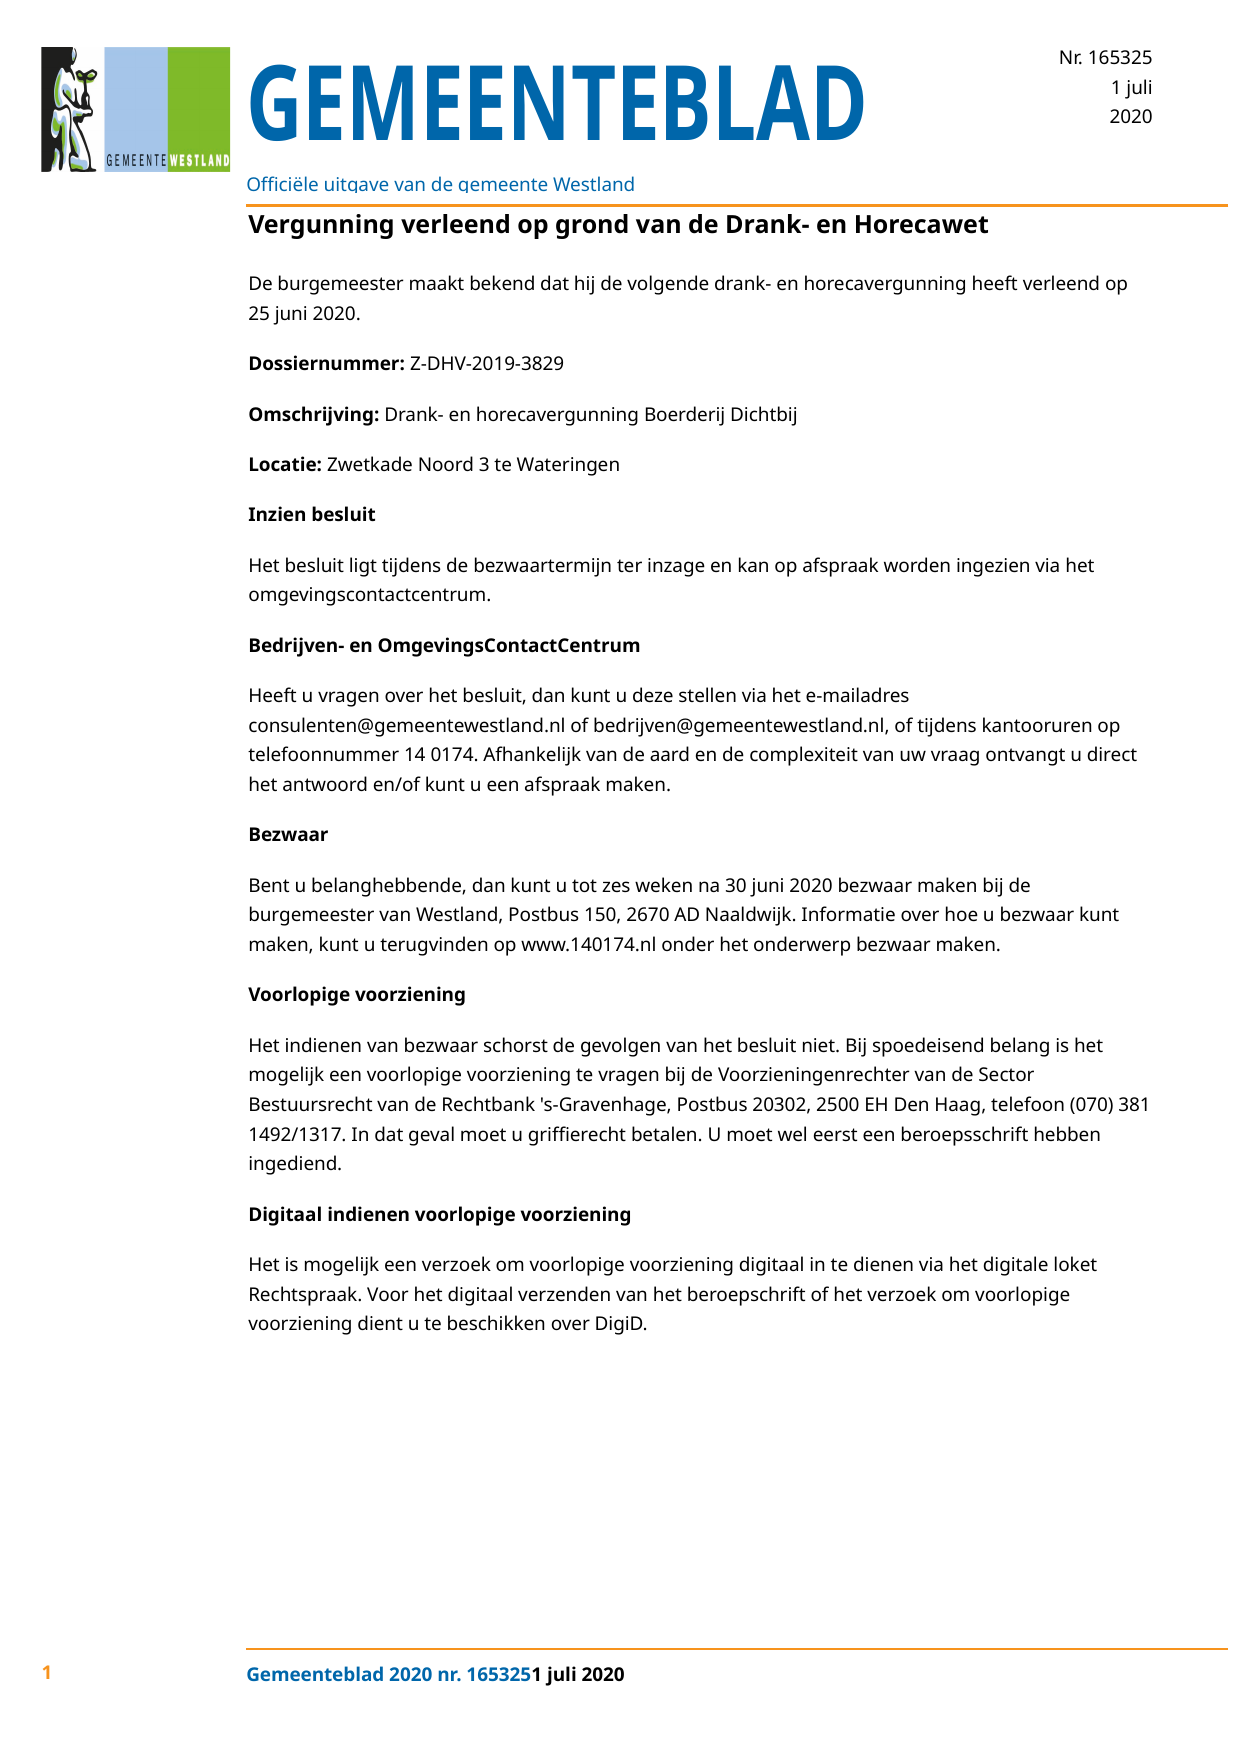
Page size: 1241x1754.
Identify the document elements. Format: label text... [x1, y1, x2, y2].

text Het is mogelijk een verzoek om voorlopige voorziening digitaal in te dienen via het digitale loket Rechtspraak. Voor het digitaal verzenden van het beroepschrift of het verzoek om voorlopige voorziening dient u te beschikken over DigiD. [248, 1251, 1152, 1336]
picture [41, 47, 231, 172]
text Bezwaar [248, 822, 1152, 847]
text Het indienen van bezwaar schorst de gevolgen van het besluit niet. Bij spoedeisend belang is het mogelijk een voorlopige voorziening te vragen bij de Voorzieningenrechter van de Sector Bestuursrecht van de Rechtbank 's-Gravenhage, Postbus 20302, 2500 EH Den Haag, telefoon (070) 381 1492/1317. In dat geval moet u griffierecht betalen. U moet wel eerst een beroepsschrift hebben ingediend. [248, 1032, 1152, 1176]
text Dossiernummer: Z-DHV-2019-3829 [248, 350, 1152, 376]
text Inzien besluit [248, 502, 1152, 527]
text Vergunning verleend op grond van de Drank- en Horecawet [248, 207, 1152, 241]
text Bedrijven- en OmgevingsContactCentrum [248, 632, 1152, 658]
text Digitaal indienen voorlopige voorziening [248, 1201, 1152, 1226]
text Bent u belanghebbende, dan kunt u tot zes weken na 30 juni 2020 bezwaar maken bij de burgemeester van Westland, Postbus 150, 2670 AD Naaldwijk. Informatie over hoe u bezwaar kunt maken, kunt u terugvinden op www.140174.nl onder het onderwerp bezwaar maken. [248, 872, 1152, 957]
text Voorlopige voorziening [248, 982, 1152, 1007]
text Omschrijving: Drank- en horecavergunning Boerderij Dichtbij [248, 401, 1152, 426]
text Locatie: Zwetkade Noord 3 te Wateringen [248, 451, 1152, 477]
text De burgemeester maakt bekend dat hij de volgende drank- en horecavergunning heeft verleend op 25 juni 2020. [248, 270, 1152, 326]
text Het besluit ligt tijdens de bezwaartermijn ter inzage en kan op afspraak worden ingezien via het omgevingscontactcentrum. [248, 552, 1152, 607]
text Heeft u vragen over het besluit, dan kunt u deze stellen via het e-mailadres consulenten@gemeentewestland.nl of bedrijven@gemeentewestland.nl, of tijdens kantooruren op telefoonnummer 14 0174. Afhankelijk van de aard en de complexiteit van uw vraag ontvangt u direct het antwoord en/of kunt u een afspraak maken. [248, 682, 1152, 797]
